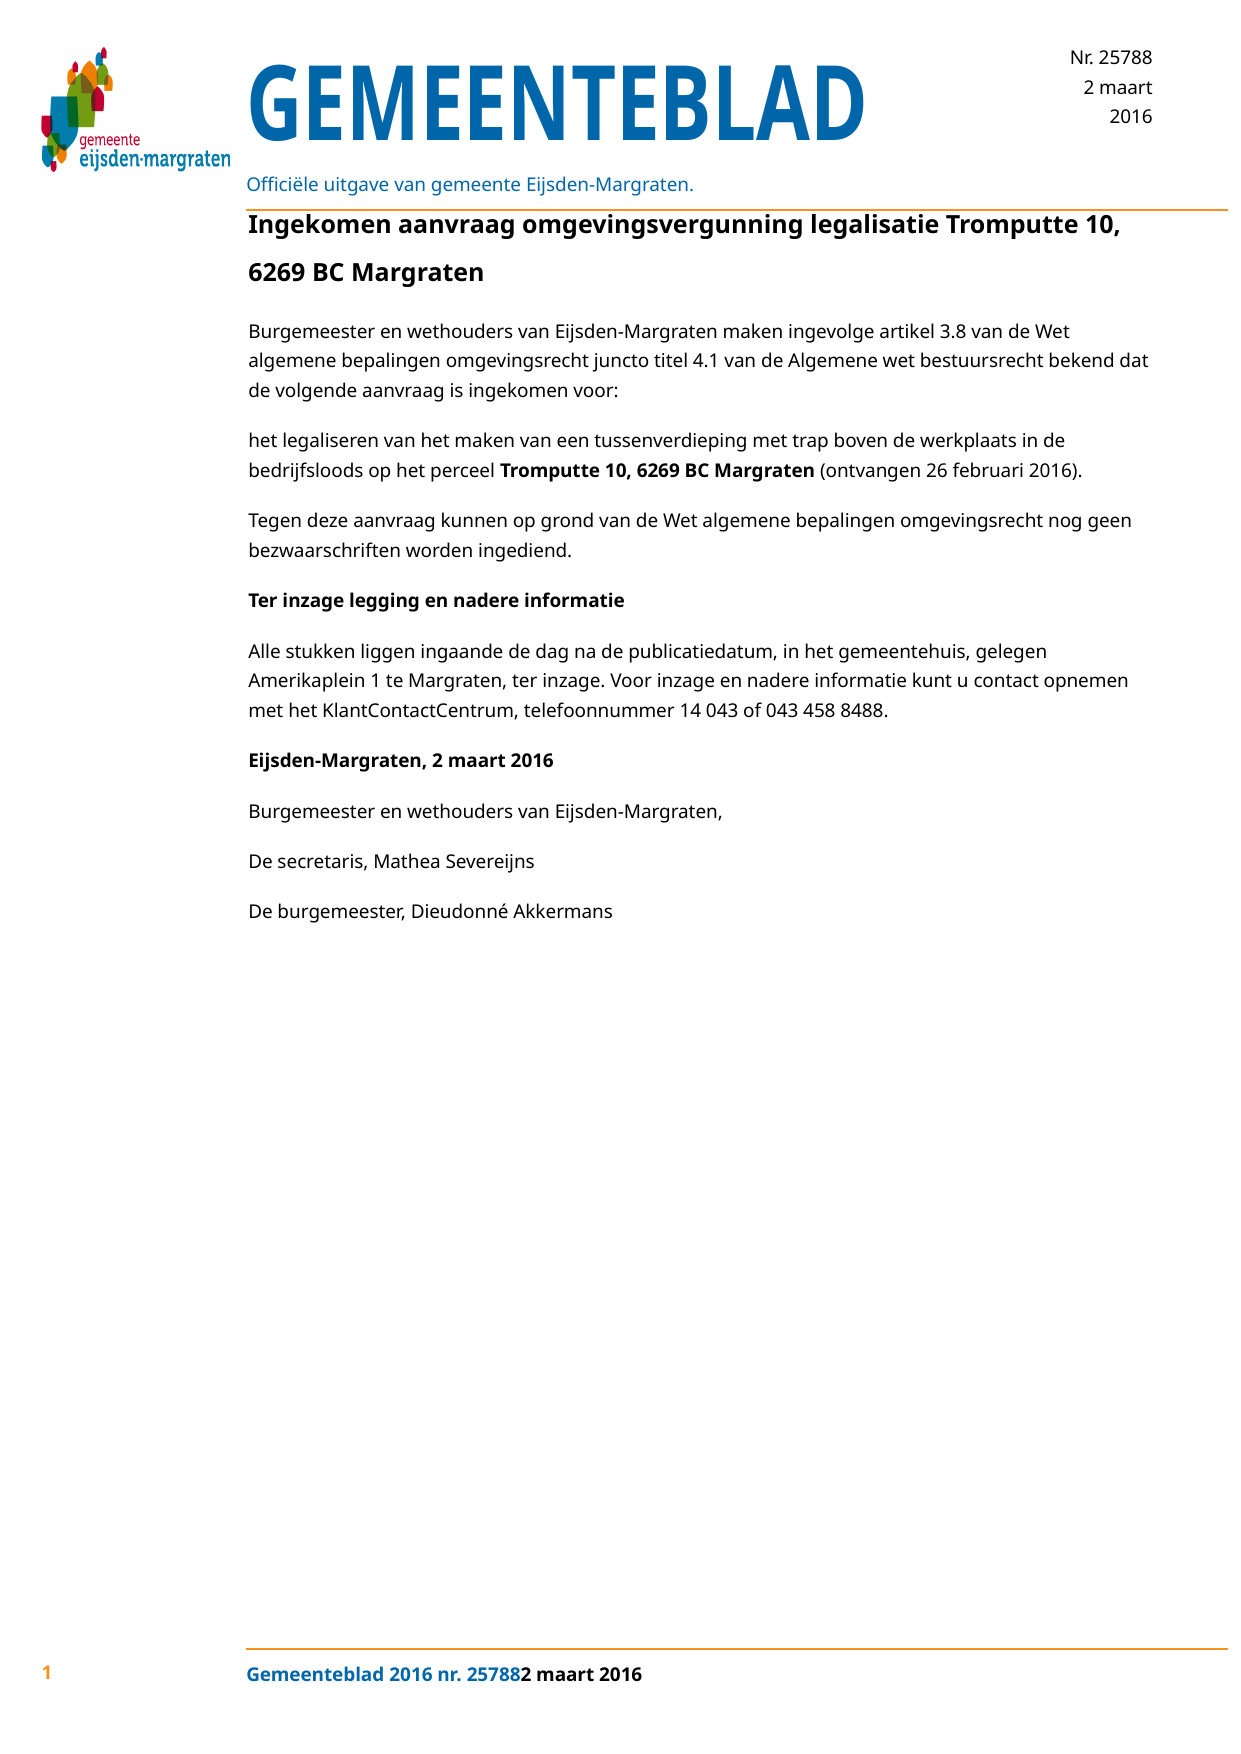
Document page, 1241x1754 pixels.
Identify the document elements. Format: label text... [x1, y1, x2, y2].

text De burgemeester, Dieudonné Akkermans [248, 899, 1152, 924]
text Burgemeester en wethouders van Eijsden-Margraten, [248, 798, 1152, 824]
text Burgemeester en wethouders van Eijsden-Margraten maken ingevolge artikel 3.8 van de Wet algemene bepalingen omgevingsrecht juncto titel 4.1 van de Algemene wet bestuursrecht bekend dat de volgende aanvraag is ingekomen voor: [248, 318, 1152, 403]
text het legaliseren van het maken van een tussenverdieping met trap boven de werkplaats in de bedrijfsloods op het perceel Tromputte 10, 6269 BC Margraten (ontvangen 26 februari 2016). [248, 427, 1152, 483]
text Ingekomen aanvraag omgevingsvergunning legalisatie Tromputte 10, 6269 BC Margraten [248, 211, 1152, 288]
text Tegen deze aanvraag kunnen op grond van de Wet algemene bepalingen omgevingsrecht nog geen bezwaarschriften worden ingediend. [248, 507, 1152, 563]
text Alle stukken liggen ingaande de dag na de publicatiedatum, in het gemeentehuis, gelegen Amerikaplein 1 te Margraten, ter inzage. Voor inzage en nadere informatie kunt u contact opnemen met het KlantContactCentrum, telefoonnummer 14 043 of 043 458 8488. [248, 638, 1152, 723]
text De secretaris, Mathea Severeijns [248, 848, 1152, 874]
text Eijsden-Margraten, 2 maart 2016 [248, 747, 1152, 773]
picture [41, 47, 231, 172]
text Ter inzage legging en nadere informatie [248, 587, 1152, 613]
